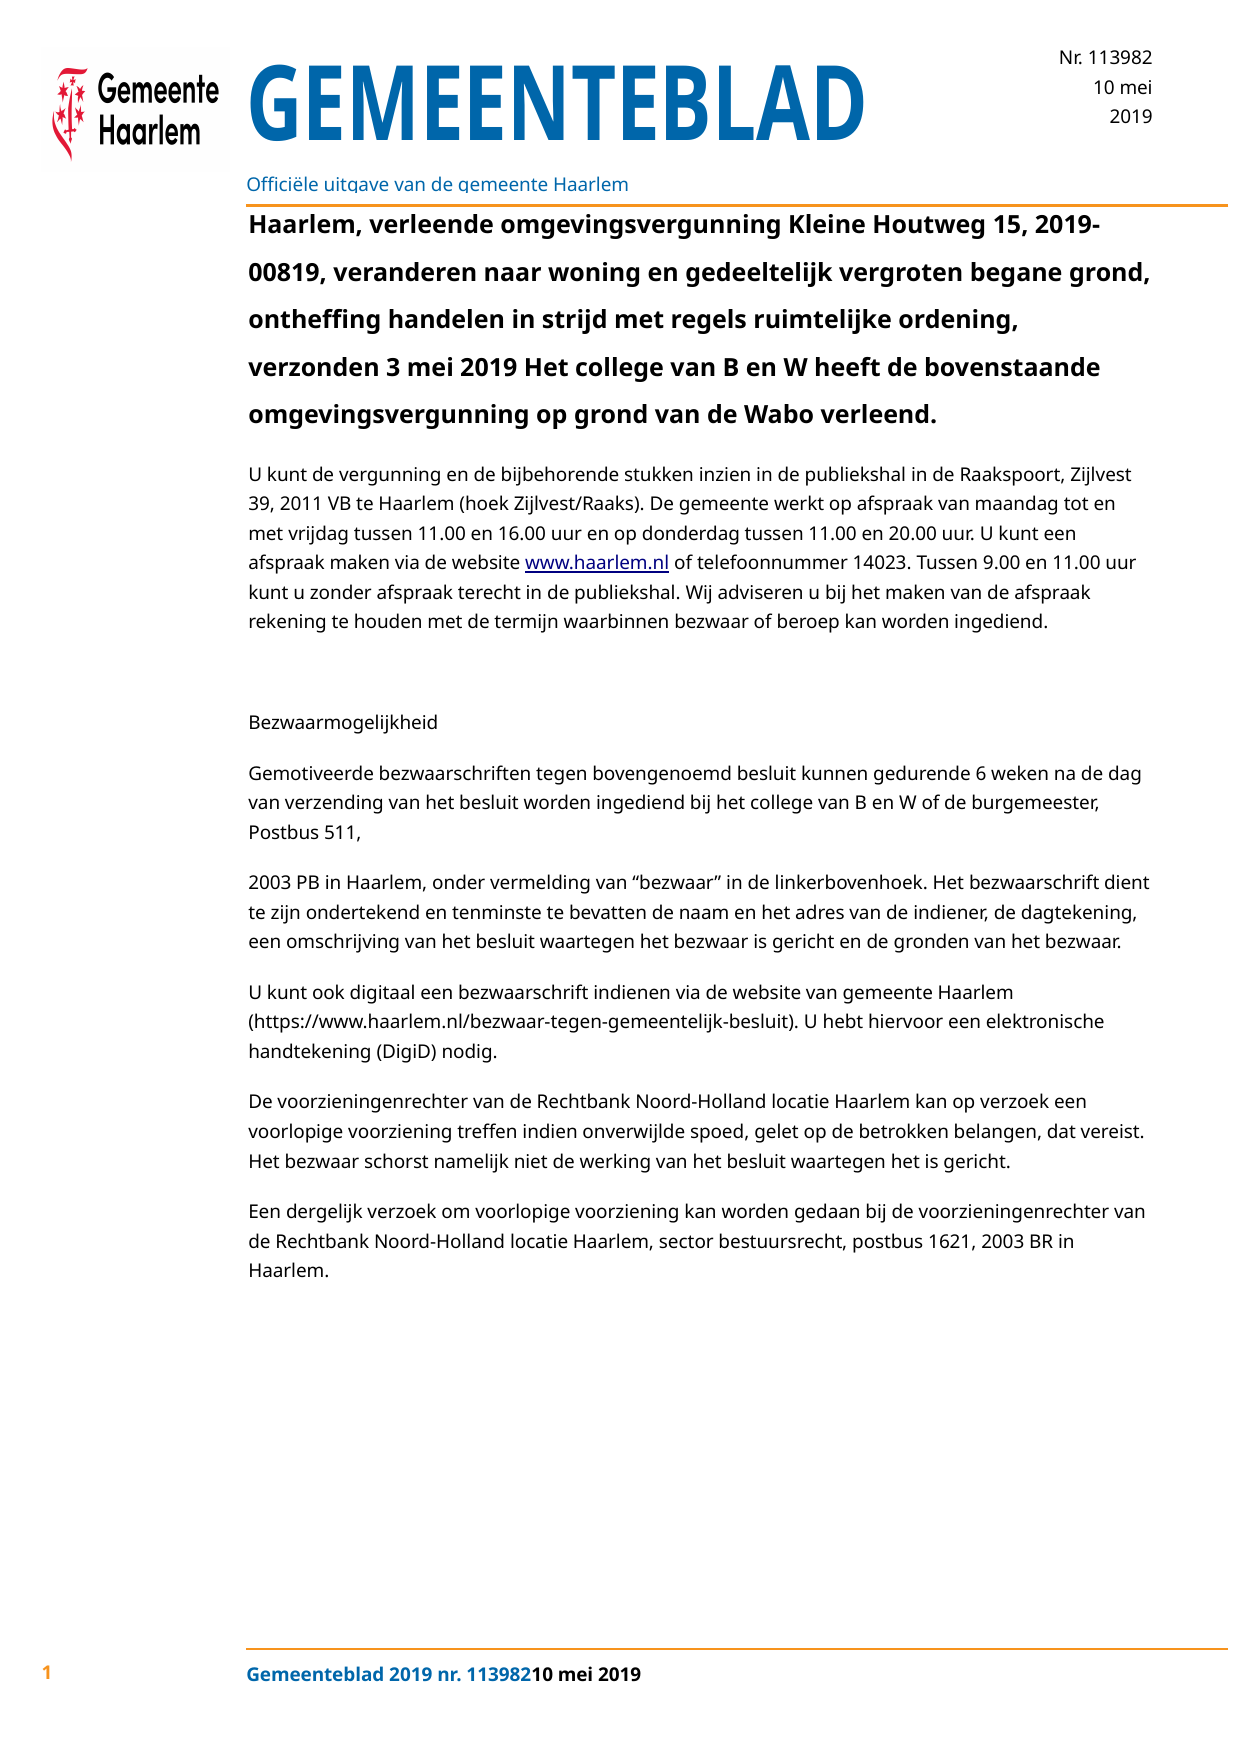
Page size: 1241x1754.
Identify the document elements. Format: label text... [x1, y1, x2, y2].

text De voorzieningenrechter van de Rechtbank Noord-Holland locatie Haarlem kan op verzoek een voorlopige voorziening treffen indien onverwijlde spoed, gelet op de betrokken belangen, dat vereist. Het bezwaar schorst namelijk niet de werking van het besluit waartegen het is gericht. [248, 1089, 1152, 1173]
text Bezwaarmogelijkheid [248, 709, 1152, 735]
text U kunt ook digitaal een bezwaarschrift indienen via de website van gemeente Haarlem (https://www.haarlem.nl/bezwaar-tegen-gemeentelijk-besluit). U hebt hiervoor een elektronische handtekening (DigiD) nodig. [248, 979, 1152, 1064]
text Haarlem, verleende omgevingsvergunning Kleine Houtweg 15, 2019-00819, veranderen naar woning en gedeeltelijk vergroten begane grond, ontheffing handelen in strijd met regels ruimtelijke ordening, verzonden 3 mei 2019 Het college van B en W heeft de bovenstaande omgevingsvergunning op grond van de Wabo verleend. [248, 207, 1152, 431]
text U kunt de vergunning en de bijbehorende stukken inzien in de publiekshal in de Raakspoort, Zijlvest 39, 2011 VB te Haarlem (hoek Zijlvest/Raaks). De gemeente werkt op afspraak van maandag tot en met vrijdag tussen 11.00 en 16.00 uur en op donderdag tussen 11.00 en 20.00 uur. U kunt een afspraak maken via de website www.haarlem.nl of telefoonnummer 14023. Tussen 9.00 en 11.00 uur kunt u zonder afspraak terecht in de publiekshal. Wij adviseren u bij het maken van de afspraak rekening te houden met de termijn waarbinnen bezwaar of beroep kan worden ingediend. [248, 461, 1152, 634]
text 2003 PB in Haarlem, onder vermelding van “bezwaar” in de linkerbovenhoek. Het bezwaarschrift dient te zijn ondertekend en tenminste te bevatten de naam en het adres van de indiener, de dagtekening, een omschrijving van het besluit waartegen het bezwaar is gericht en de gronden van het bezwaar. [248, 869, 1152, 954]
text Gemotiveerde bezwaarschriften tegen bovengenoemd besluit kunnen gedurende 6 weken na de dag van verzending van het besluit worden ingediend bij het college van B en W of de burgemeester, Postbus 511, [248, 760, 1152, 845]
picture [41, 47, 231, 172]
text Een dergelijk verzoek om voorlopige voorziening kan worden gedaan bij de voorzieningenrechter van de Rechtbank Noord-Holland locatie Haarlem, sector bestuursrecht, postbus 1621, 2003 BR in Haarlem. [248, 1198, 1152, 1283]
